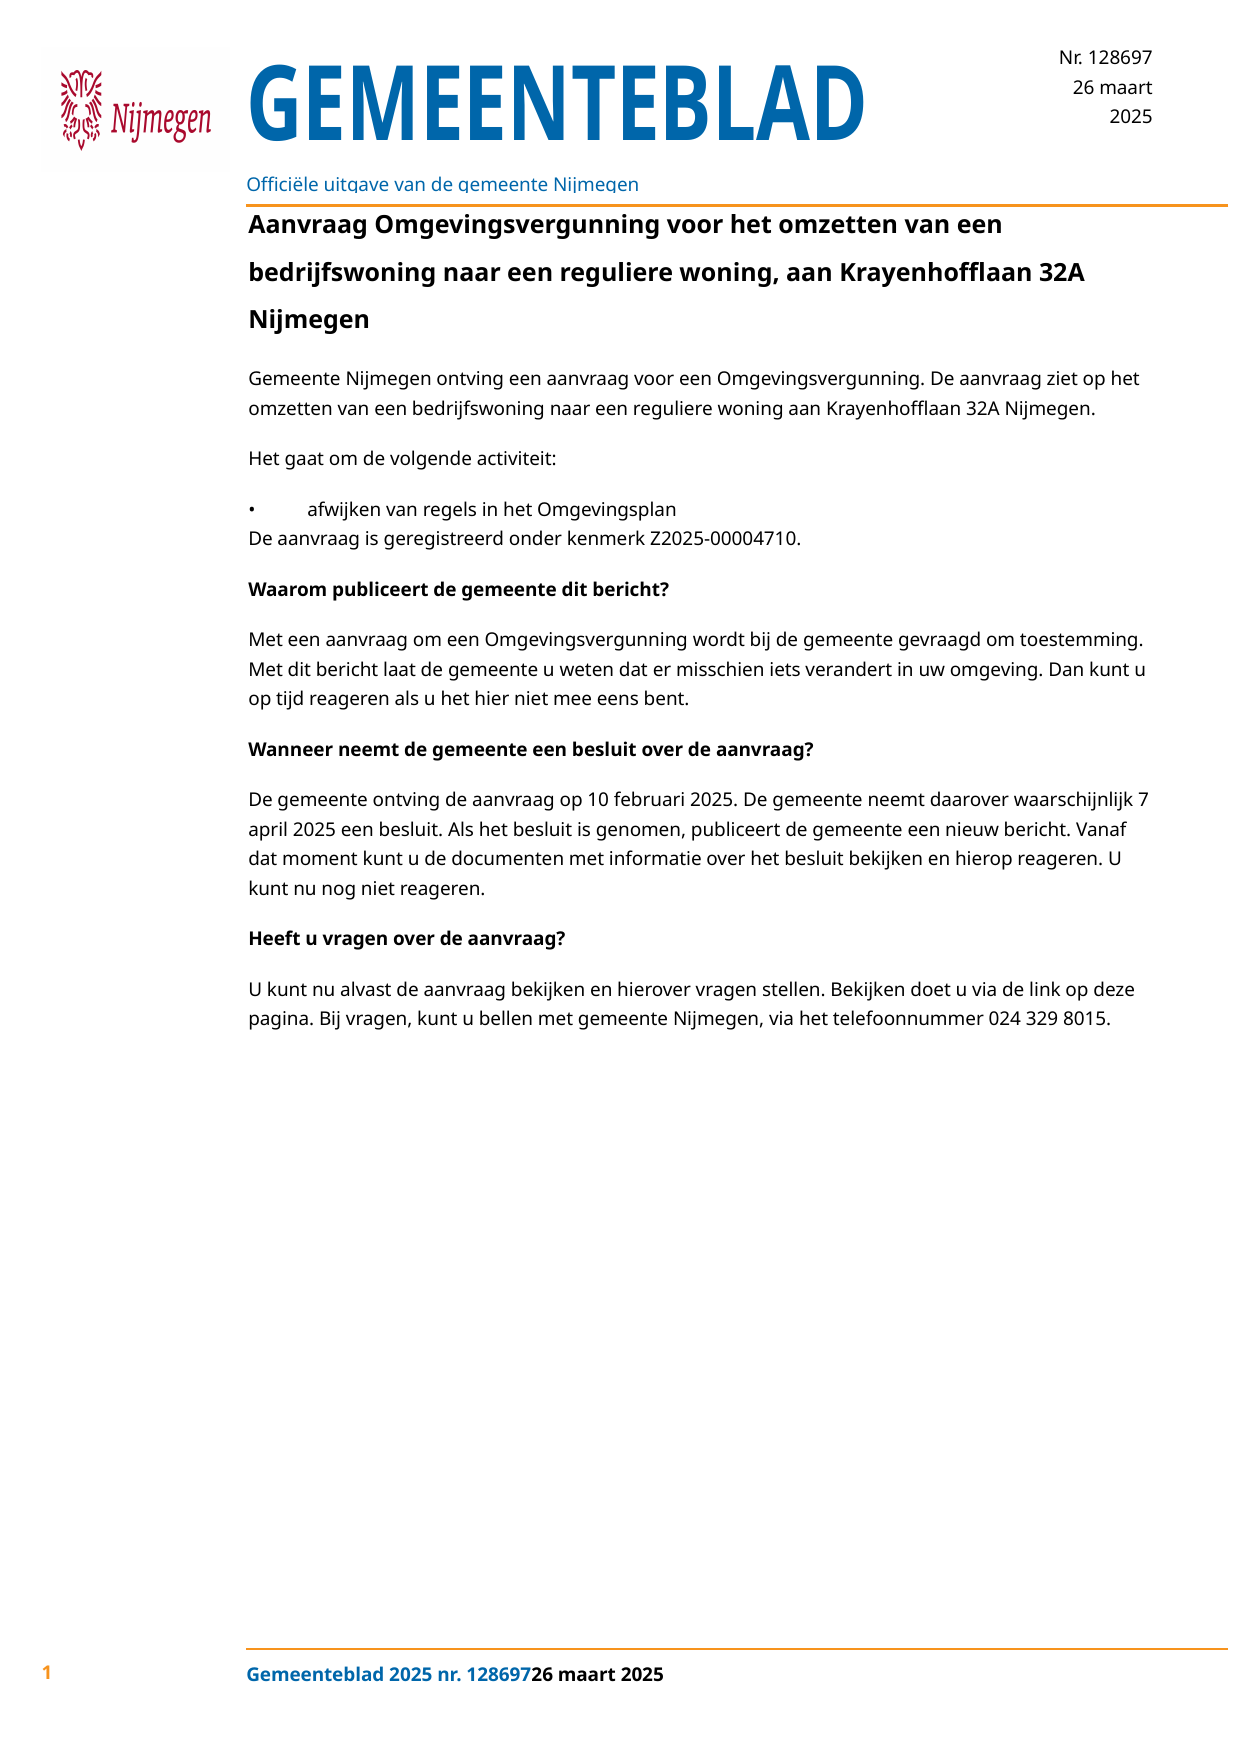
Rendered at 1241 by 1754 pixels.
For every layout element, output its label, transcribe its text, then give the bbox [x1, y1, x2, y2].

text Waarom publiceert de gemeente dit bericht? [248, 576, 1152, 602]
text De gemeente ontving de aanvraag op 10 februari 2025. De gemeente neemt daarover waarschijnlijk 7 april 2025 een besluit. Als het besluit is genomen, publiceert de gemeente een nieuw bericht. Vanaf dat moment kunt u de documenten met informatie over het besluit bekijken en hierop reageren. U kunt nu nog niet reageren. [248, 786, 1152, 901]
text Wanneer neemt de gemeente een besluit over de aanvraag? [248, 736, 1152, 762]
text Aanvraag Omgevingsvergunning voor het omzetten van een bedrijfswoning naar een reguliere woning, aan Krayenhofflaan 32A Nijmegen [248, 207, 1152, 336]
text Heeft u vragen over de aanvraag? [248, 926, 1152, 951]
text De aanvraag is geregistreerd onder kenmerk Z2025-00004710. [248, 526, 1152, 551]
text Het gaat om de volgende activiteit: [248, 446, 1152, 471]
list afwijken van regels in het Omgevingsplan [248, 496, 1152, 522]
text Gemeente Nijmegen ontving een aanvraag voor een Omgevingsvergunning. De aanvraag ziet op het omzetten van een bedrijfswoning naar een reguliere woning aan Krayenhofflaan 32A Nijmegen. [248, 366, 1152, 421]
text U kunt nu alvast de aanvraag bekijken en hierover vragen stellen. Bekijken doet u via de link op deze pagina. Bij vragen, kunt u bellen met gemeente Nijmegen, via het telefoonnummer 024 329 8015. [248, 976, 1152, 1031]
picture [41, 47, 231, 172]
text Met een aanvraag om een Omgevingsvergunning wordt bij de gemeente gevraagd om toestemming. Met dit bericht laat de gemeente u weten dat er misschien iets verandert in uw omgeving. Dan kunt u op tijd reageren als u het hier niet mee eens bent. [248, 626, 1152, 711]
